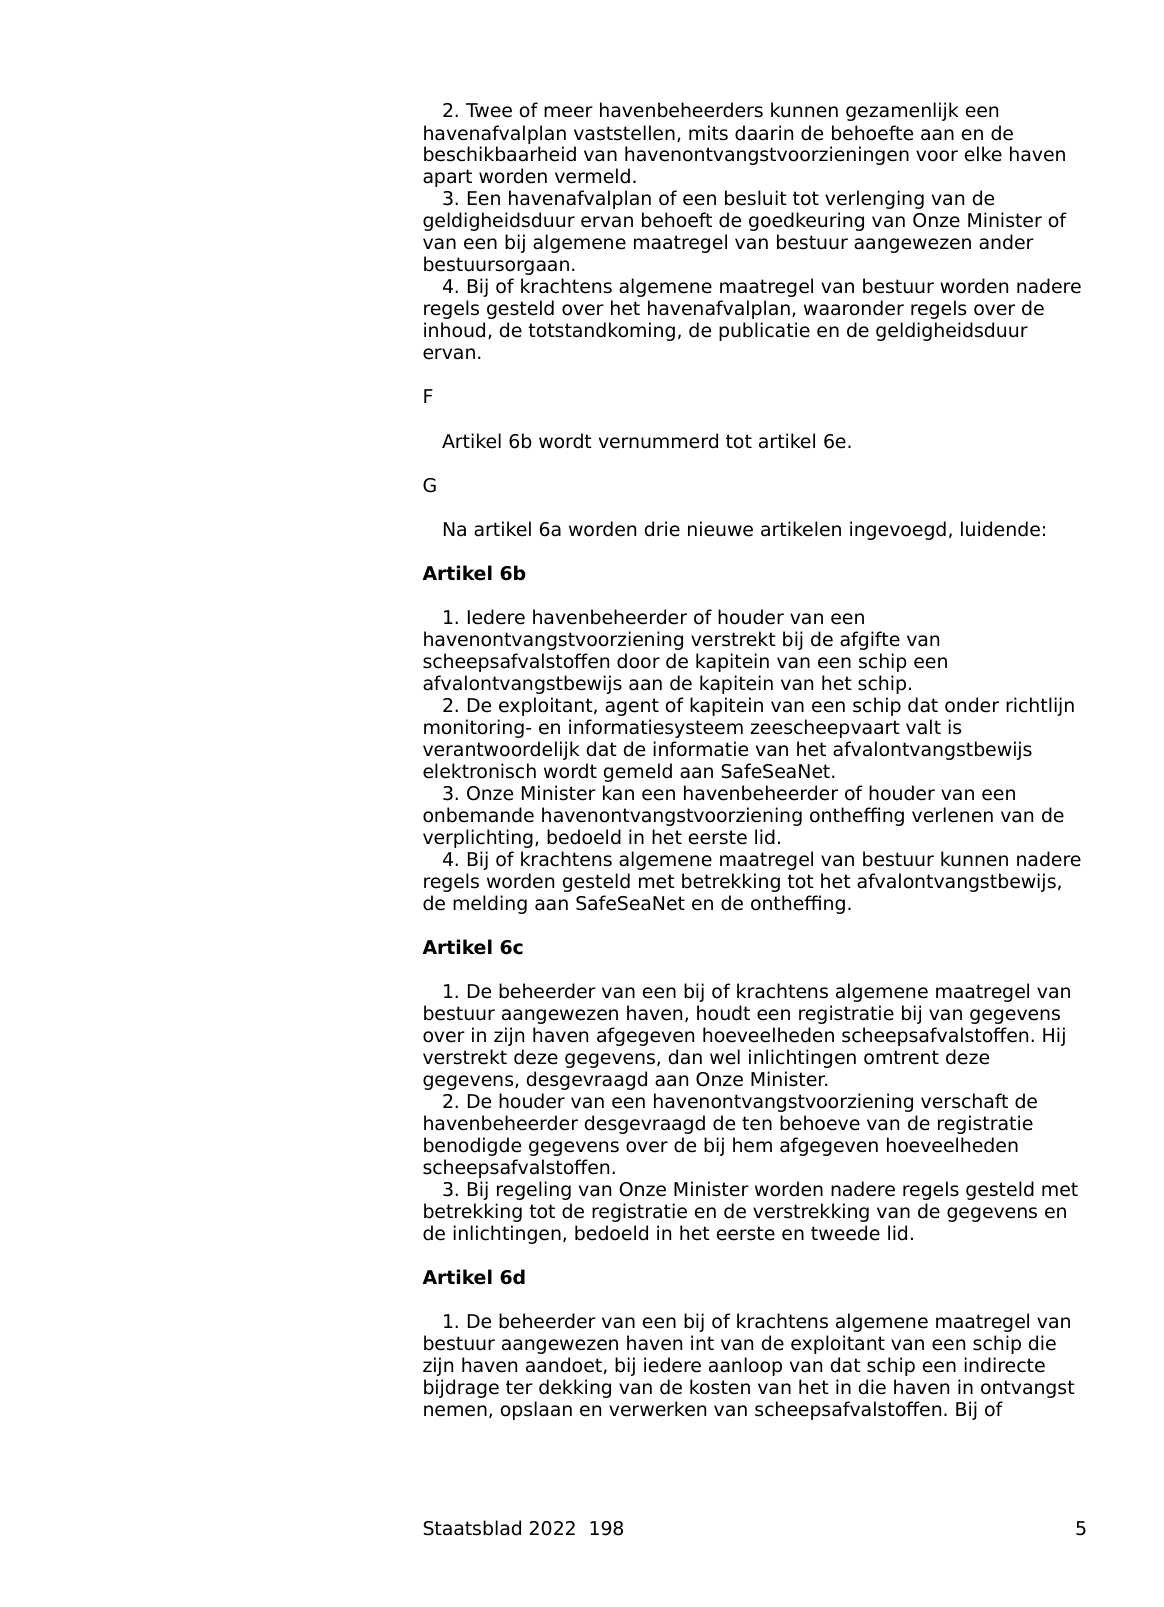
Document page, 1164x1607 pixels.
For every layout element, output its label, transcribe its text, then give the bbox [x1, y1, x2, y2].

subtitle Artikel 6c [422, 937, 1087, 959]
text 1. De beheerder van een bij of krachtens algemene maatregel van bestuur aangewezen haven, houdt een registratie bij van gegevens over in zijn haven afgegeven hoeveelheden scheepsafvalstoffen. Hij verstrekt deze gegevens, dan wel inlichtingen omtrent deze gegevens, desgevraagd aan Onze Minister. [422, 981, 1087, 1091]
text Artikel 6b wordt vernummerd tot artikel 6e. [422, 431, 1087, 452]
text G [422, 475, 1087, 497]
text Na artikel 6a worden drie nieuwe artikelen ingevoegd, luidende: [422, 519, 1087, 541]
text 4. Bij of krachtens algemene maatregel van bestuur worden nadere regels gesteld over het havenafvalplan, waaronder regels over de inhoud, de totstandkoming, de publicatie en de geldigheidsduur ervan. [422, 276, 1087, 364]
text 2. Twee of meer havenbeheerders kunnen gezamenlijk een havenafvalplan vaststellen, mits daarin de behoefte aan en de beschikbaarheid van havenontvangstvoorzieningen voor elke haven apart worden vermeld. [422, 100, 1087, 188]
text 2. De houder van een havenontvangstvoorziening verschaft de havenbeheerder desgevraagd de ten behoeve van de registratie benodigde gegevens over de bij hem afgegeven hoeveelheden scheepsafvalstoffen. [422, 1091, 1087, 1179]
subtitle Artikel 6d [422, 1267, 1087, 1289]
text 1. Iedere havenbeheerder of houder van een havenontvangstvoorziening verstrekt bij de afgifte van scheepsafvalstoffen door de kapitein van een schip een afvalontvangstbewijs aan de kapitein van het schip. [422, 607, 1087, 695]
text 3. Bij regeling van Onze Minister worden nadere regels gesteld met betrekking tot de registratie en de verstrekking van de gegevens en de inlichtingen, bedoeld in het eerste en tweede lid. [422, 1179, 1087, 1245]
text 1. De beheerder van een bij of krachtens algemene maatregel van bestuur aangewezen haven int van de exploitant van een schip die zijn haven aandoet, bij iedere aanloop van dat schip een indirecte bijdrage ter dekking van de kosten van het in die haven in ontvangst nemen, opslaan en verwerken van scheepsafvalstoffen. Bij of [422, 1311, 1087, 1421]
subtitle Artikel 6b [422, 563, 1087, 585]
text 4. Bij of krachtens algemene maatregel van bestuur kunnen nadere regels worden gesteld met betrekking tot het afvalontvangstbewijs, de melding aan SafeSeaNet en de ontheffing. [422, 849, 1087, 915]
text 3. Onze Minister kan een havenbeheerder of houder van een onbemande havenontvangstvoorziening ontheffing verlenen van de verplichting, bedoeld in het eerste lid. [422, 783, 1087, 849]
text 3. Een havenafvalplan of een besluit tot verlenging van de geldigheidsduur ervan behoeft de goedkeuring van Onze Minister of van een bij algemene maatregel van bestuur aangewezen ander bestuursorgaan. [422, 188, 1087, 276]
text 2. De exploitant, agent of kapitein van een schip dat onder richtlijn monitoring- en informatiesysteem zeescheepvaart valt is verantwoordelijk dat de informatie van het afvalontvangstbewijs elektronisch wordt gemeld aan SafeSeaNet. [422, 695, 1087, 783]
text F [422, 386, 1087, 408]
